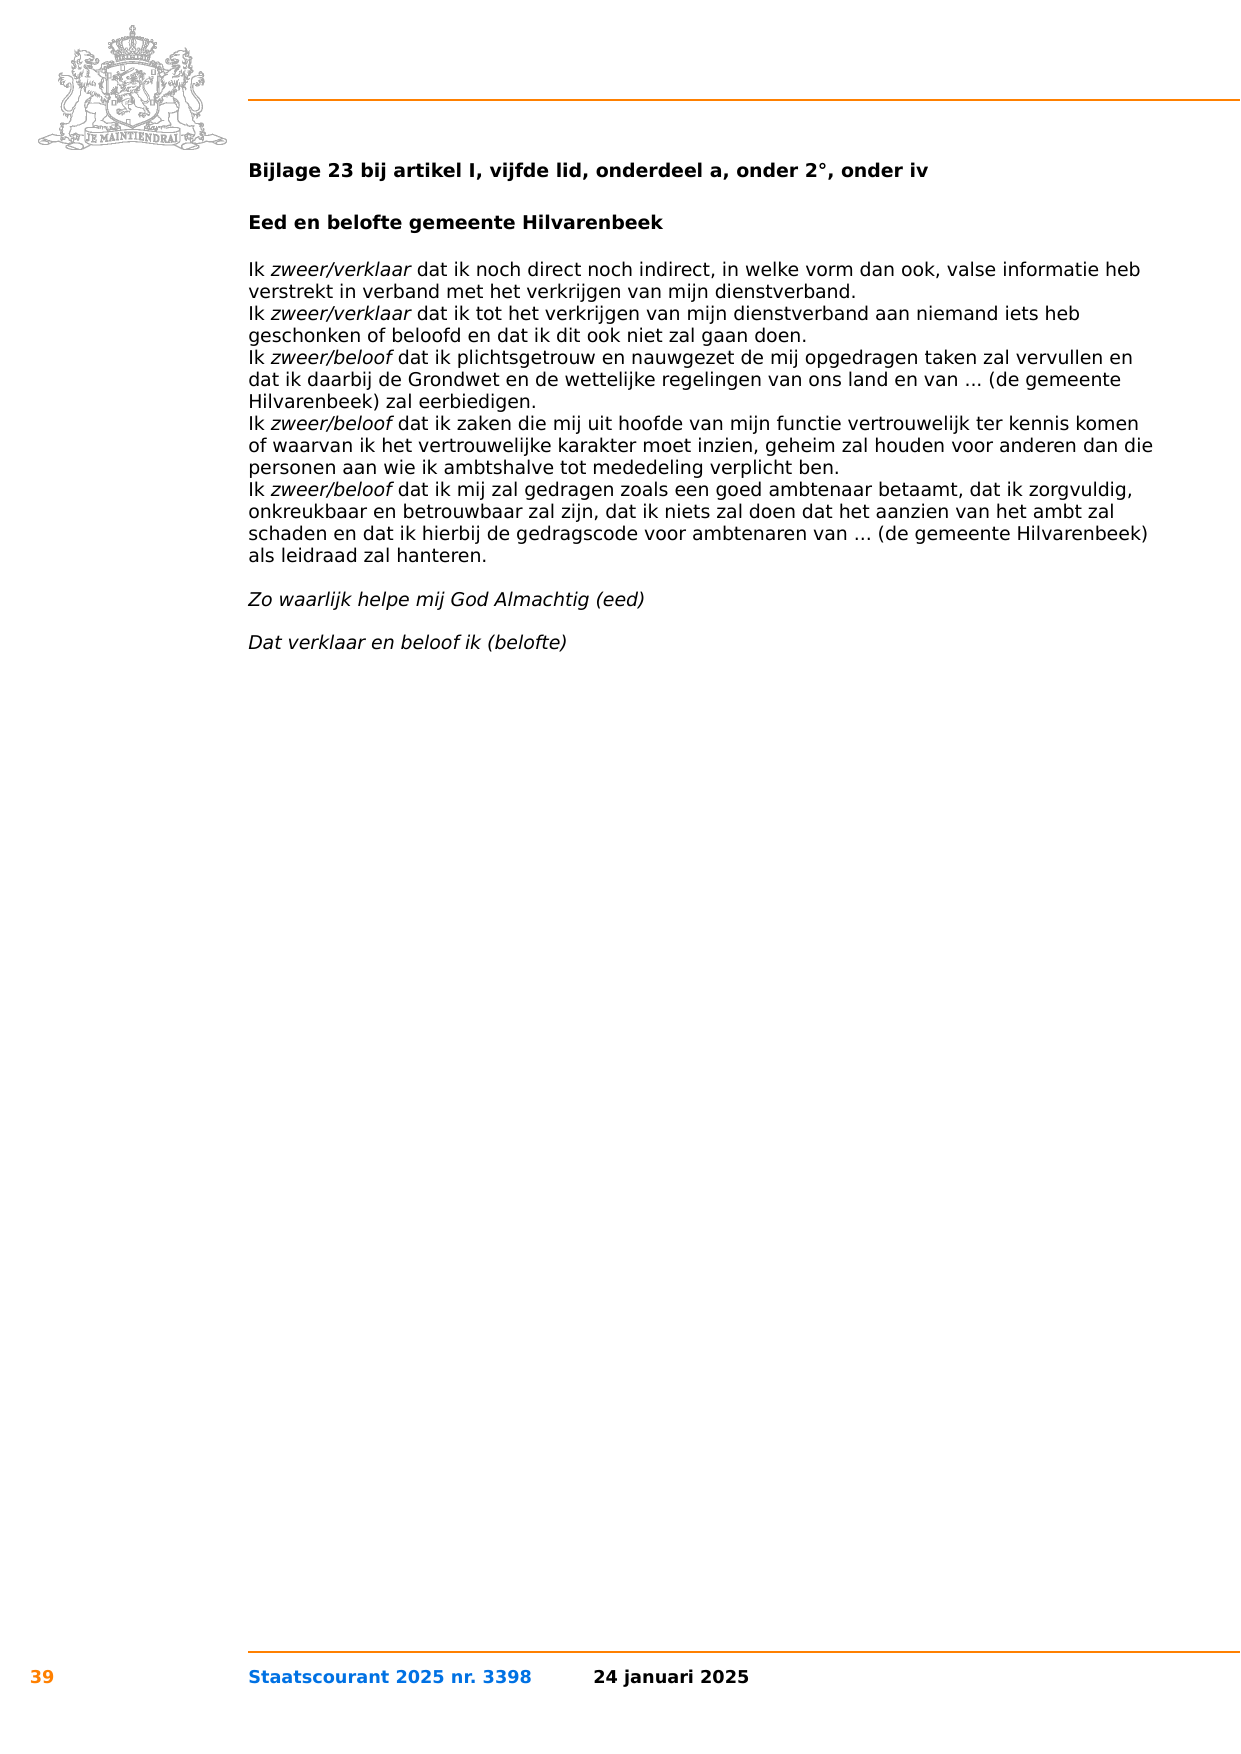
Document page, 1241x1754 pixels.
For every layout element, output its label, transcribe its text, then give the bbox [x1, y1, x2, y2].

text Zo waarlijk helpe mij God Almachtig (eed) [248, 588, 1163, 610]
text Dat verklaar en beloof ik (belofte) [248, 632, 1163, 654]
subtitle Bijlage 23 bij artikel I, vijfde lid, onderdeel a, onder 2°, onder iv [248, 160, 1163, 182]
picture [38, 25, 227, 150]
text Ik zweer/verklaar dat ik tot het verkrijgen van mijn dienstverband aan niemand iets heb geschonken of beloofd en dat ik dit ook niet zal gaan doen. [248, 303, 1163, 347]
text Ik zweer/verklaar dat ik noch direct noch indirect, in welke vorm dan ook, valse informatie heb verstrekt in verband met het verkrijgen van mijn dienstverband. [248, 259, 1163, 303]
subtitle Eed en belofte gemeente Hilvarenbeek [248, 212, 1163, 234]
text Ik zweer/beloof dat ik plichtsgetrouw en nauwgezet de mij opgedragen taken zal vervullen en dat ik daarbij de Grondwet en de wettelijke regelingen van ons land en van ... (de gemeente Hilvarenbeek) zal eerbiedigen. [248, 347, 1163, 413]
text Ik zweer/beloof dat ik zaken die mij uit hoofde van mijn functie vertrouwelijk ter kennis komen of waarvan ik het vertrouwelijke karakter moet inzien, geheim zal houden voor anderen dan die personen aan wie ik ambtshalve tot mededeling verplicht ben. [248, 413, 1163, 479]
text Ik zweer/beloof dat ik mij zal gedragen zoals een goed ambtenaar betaamt, dat ik zorgvuldig, onkreukbaar en betrouwbaar zal zijn, dat ik niets zal doen dat het aanzien van het ambt zal schaden en dat ik hierbij de gedragscode voor ambtenaren van ... (de gemeente Hilvarenbeek) als leidraad zal hanteren. [248, 479, 1163, 567]
